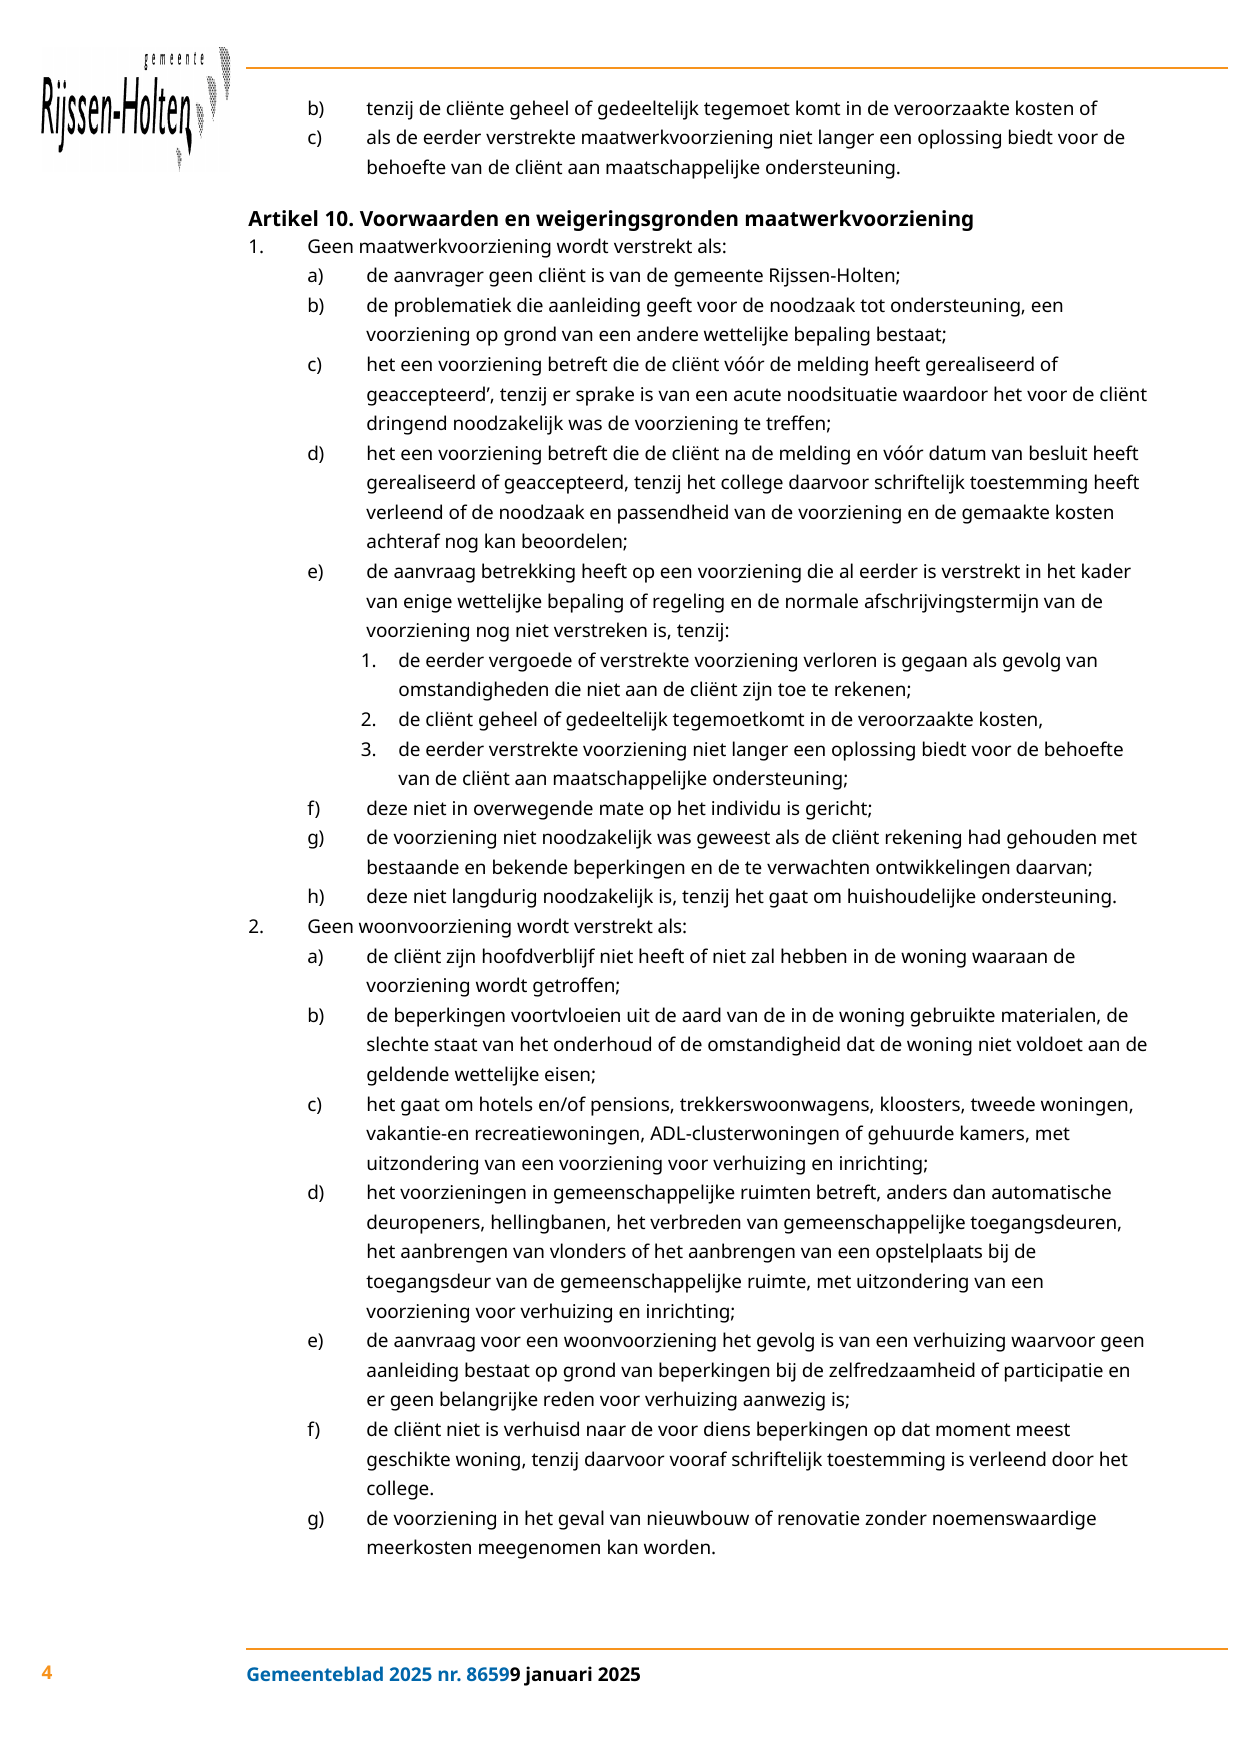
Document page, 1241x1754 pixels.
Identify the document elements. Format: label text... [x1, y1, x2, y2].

list de eerder vergoede of verstrekte voorziening verloren is gegaan als gevolg van omstandigheden die niet aan de cliënt zijn toe te rekenen; [361, 647, 1152, 702]
list het voorzieningen in gemeenschappelijke ruimten betreft, anders dan automatische deuropeners, hellingbanen, het verbreden van gemeenschappelijke toegangsdeuren, het aanbrengen van vlonders of het aanbrengen van een opstelplaats bij de toegangsdeur van de gemeenschappelijke ruimte, met uitzondering van een voorziening voor verhuizing en inrichting; [307, 1179, 1152, 1323]
list de aanvraag betrekking heeft op een voorziening die al eerder is verstrekt in het kader van enige wettelijke bepaling of regeling en de normale afschrijvingstermijn van de voorziening nog niet verstreken is, tenzij: [307, 558, 1152, 643]
list de cliënt geheel of gedeeltelijk tegemoetkomt in de veroorzaakte kosten, [361, 706, 1152, 732]
list de problematiek die aanleiding geeft voor de noodzaak tot ondersteuning, een voorziening op grond van een andere wettelijke bepaling bestaat; [307, 292, 1152, 347]
list het een voorziening betreft die de cliënt na de melding en vóór datum van besluit heeft gerealiseerd of geaccepteerd, tenzij het college daarvoor schriftelijk toestemming heeft verleend of de noodzaak en passendheid van de voorziening en de gemaakte kosten achteraf nog kan beoordelen; [307, 440, 1152, 554]
list Geen woonvoorziening wordt verstrekt als: [248, 913, 1152, 939]
list de cliënt zijn hoofdverblijf niet heeft of niet zal hebben in de woning waaraan de voorziening wordt getroffen; [307, 943, 1152, 998]
list de voorziening niet noodzakelijk was geweest als de cliënt rekening had gehouden met bestaande en bekende beperkingen en de te verwachten ontwikkelingen daarvan; [307, 824, 1152, 880]
list de voorziening in het geval van nieuwbouw of renovatie zonder noemenswaardige meerkosten meegenomen kan worden. [307, 1505, 1152, 1560]
list het gaat om hotels en/of pensions, trekkerswoonwagens, kloosters, tweede woningen, vakantie‐en recreatiewoningen, ADL‐clusterwoningen of gehuurde kamers, met uitzondering van een voorziening voor verhuizing en inrichting; [307, 1091, 1152, 1176]
list de beperkingen voortvloeien uit de aard van de in de woning gebruikte materialen, de slechte staat van het onderhoud of de omstandigheid dat de woning niet voldoet aan de geldende wettelijke eisen; [307, 1002, 1152, 1087]
picture [41, 47, 231, 172]
list Geen maatwerkvoorziening wordt verstrekt als: [248, 233, 1152, 258]
list tenzij de cliënte geheel of gedeeltelijk tegemoet komt in de veroorzaakte kosten of [307, 95, 1152, 121]
list de aanvrager geen cliënt is van de gemeente Rijssen-Holten; [307, 262, 1152, 288]
list de aanvraag voor een woonvoorziening het gevolg is van een verhuizing waarvoor geen aanleiding bestaat op grond van beperkingen bij de zelfredzaamheid of participatie en er geen belangrijke reden voor verhuizing aanwezig is; [307, 1327, 1152, 1412]
list de cliënt niet is verhuisd naar de voor diens beperkingen op dat moment meest geschikte woning, tenzij daarvoor vooraf schriftelijk toestemming is verleend door het college. [307, 1416, 1152, 1501]
list als de eerder verstrekte maatwerkvoorziening niet langer een oplossing biedt voor de behoefte van de cliënt aan maatschappelijke ondersteuning. [307, 124, 1152, 180]
list deze niet in overwegende mate op het individu is gericht; [307, 795, 1152, 821]
text Artikel 10. Voorwaarden en weigeringsgronden maatwerkvoorziening [248, 204, 1152, 233]
list deze niet langdurig noodzakelijk is, tenzij het gaat om huishoudelijke ondersteuning. [307, 884, 1152, 909]
list het een voorziening betreft die de cliënt vóór de melding heeft gerealiseerd of geaccepteerd’, tenzij er sprake is van een acute noodsituatie waardoor het voor de cliënt dringend noodzakelijk was de voorziening te treffen; [307, 351, 1152, 436]
list de eerder verstrekte voorziening niet langer een oplossing biedt voor de behoefte van de cliënt aan maatschappelijke ondersteuning; [361, 736, 1152, 791]
